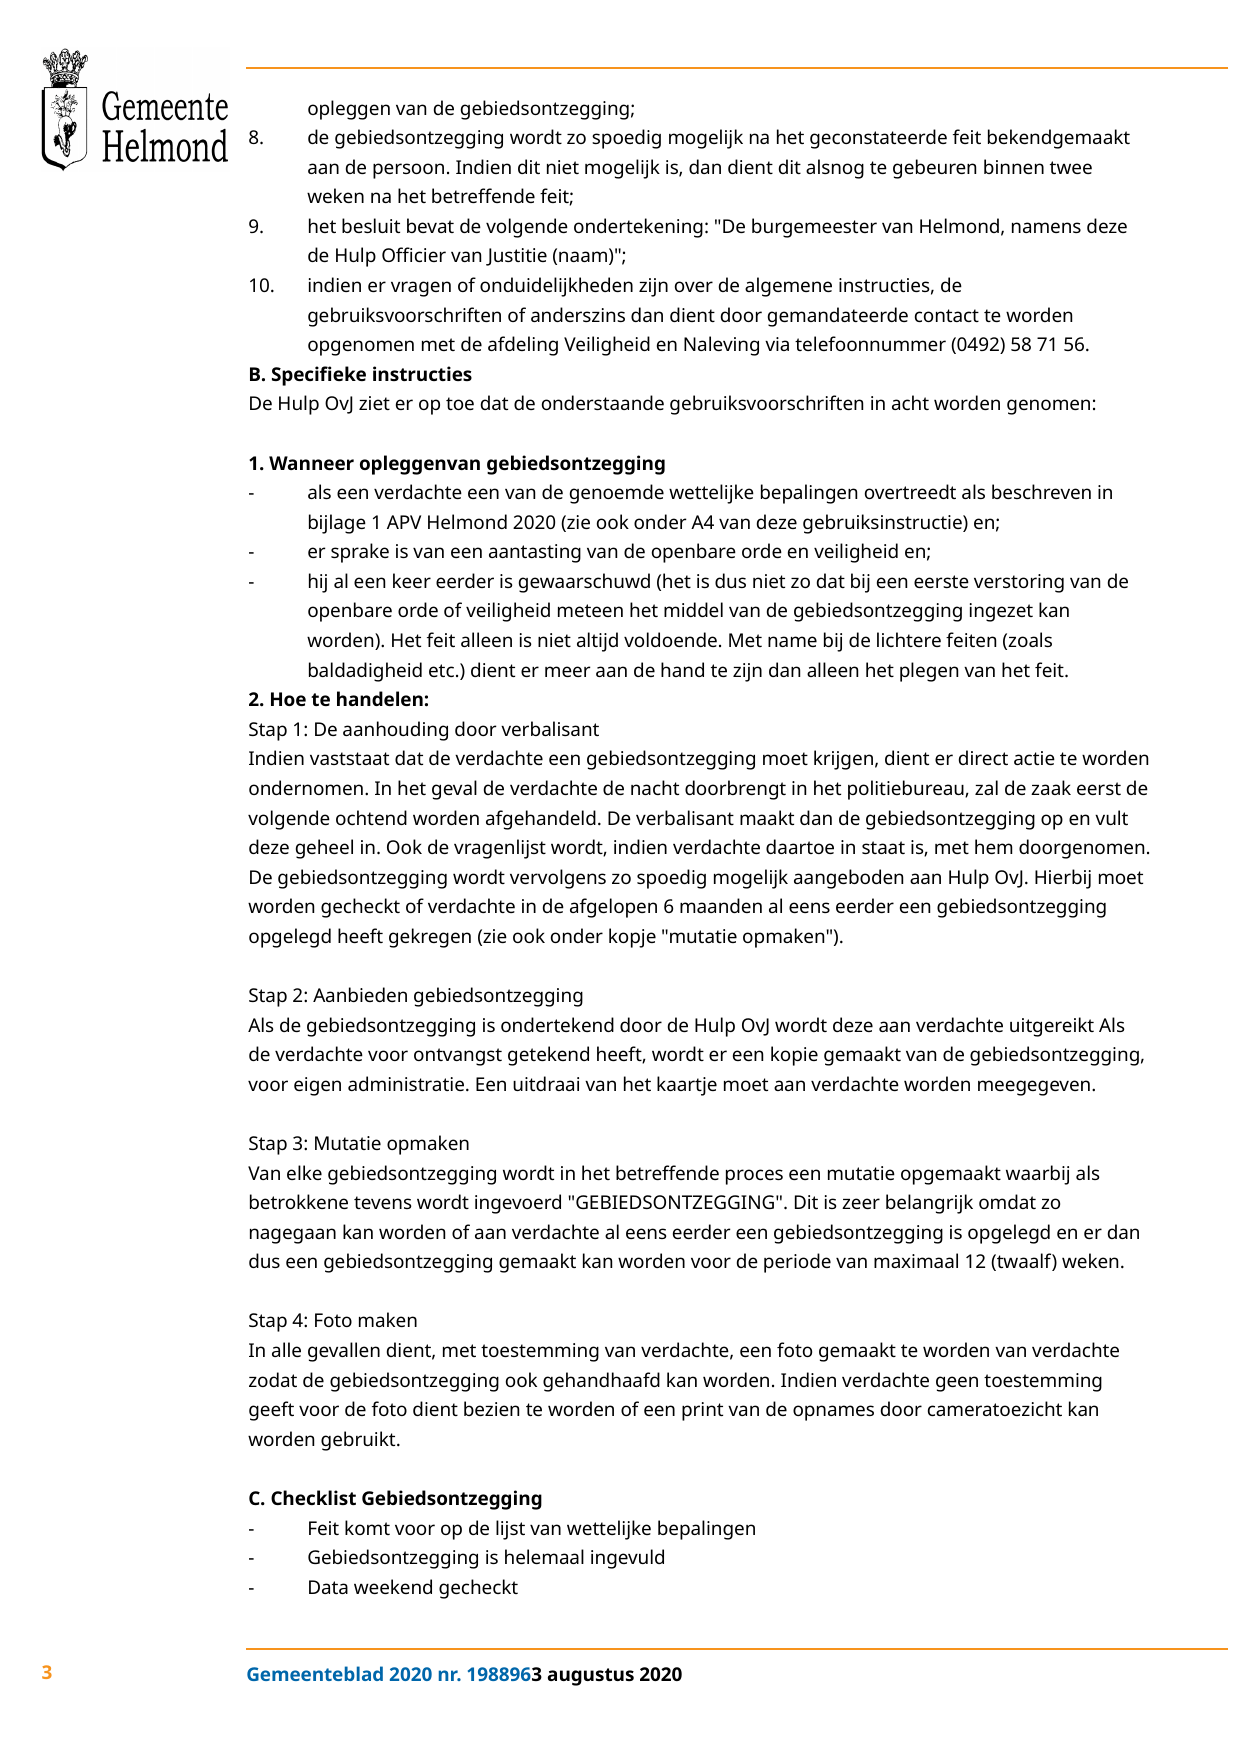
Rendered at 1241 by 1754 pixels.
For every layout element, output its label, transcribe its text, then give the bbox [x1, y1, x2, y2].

list er sprake is van een aantasting van de openbare orde en veiligheid en; [248, 538, 1152, 564]
list het besluit bevat de volgende ondertekening: "De burgemeester van Helmond, namens deze de Hulp Officier van Justitie (naam)"; [248, 213, 1152, 268]
text 1. Wanneer opleggenvan gebiedsontzegging [248, 450, 1152, 476]
list de gebiedsontzegging wordt zo spoedig mogelijk na het geconstateerde feit bekendgemaakt aan de persoon. Indien dit niet mogelijk is, dan dient dit alsnog te gebeuren binnen twee weken na het betreffende feit; [248, 124, 1152, 209]
picture [41, 47, 231, 172]
text 2. Hoe te handelen: [248, 686, 1152, 712]
text Stap 1: De aanhouding door verbalisant [248, 716, 1152, 742]
list Gebiedsontzegging is helemaal ingevuld [248, 1544, 1152, 1570]
text Van elke gebiedsontzegging wordt in het betreffende proces een mutatie opgemaakt waarbij als betrokkene tevens wordt ingevoerd "GEBIEDSONTZEGGING". Dit is zeer belangrijk omdat zo nagegaan kan worden of aan verdachte al eens eerder een gebiedsontzegging is opgelegd en er dan dus een gebiedsontzegging gemaakt kan worden voor de periode van maximaal 12 (twaalf) weken. [248, 1160, 1152, 1274]
text Stap 3: Mutatie opmaken [248, 1130, 1152, 1156]
text In alle gevallen dient, met toestemming van verdachte, een foto gemaakt te worden van verdachte zodat de gebiedsontzegging ook gehandhaafd kan worden. Indien verdachte geen toestemming geeft voor de foto dient bezien te worden of een print van de opnames door cameratoezicht kan worden gebruikt. [248, 1337, 1152, 1452]
list hij al een keer eerder is gewaarschuwd (het is dus niet zo dat bij een eerste verstoring van de openbare orde of veiligheid meteen het middel van de gebiedsontzegging ingezet kan worden). Het feit alleen is niet altijd voldoende. Met name bij de lichtere feiten (zoals baldadigheid etc.) dient er meer aan de hand te zijn dan alleen het plegen van het feit. [248, 568, 1152, 683]
text De gebiedsontzegging wordt vervolgens zo spoedig mogelijk aangeboden aan Hulp OvJ. Hierbij moet worden gecheckt of verdachte in de afgelopen 6 maanden al eens eerder een gebiedsontzegging opgelegd heeft gekregen (zie ook onder kopje "mutatie opmaken"). [248, 864, 1152, 949]
list Data weekend gecheckt [248, 1574, 1152, 1600]
text Stap 4: Foto maken [248, 1308, 1152, 1333]
text C. Checklist Gebiedsontzegging [248, 1485, 1152, 1511]
list Feit komt voor op de lijst van wettelijke bepalingen [248, 1515, 1152, 1541]
list opleggen van de gebiedsontzegging; [248, 95, 1152, 121]
text De Hulp OvJ ziet er op toe dat de onderstaande gebruiksvoorschriften in acht worden genomen: [248, 391, 1152, 416]
text Indien vaststaat dat de verdachte een gebiedsontzegging moet krijgen, dient er direct actie te worden ondernomen. In het geval de verdachte de nacht doorbrengt in het politiebureau, zal de zaak eerst de volgende ochtend worden afgehandeld. De verbalisant maakt dan de gebiedsontzegging op en vult deze geheel in. Ook de vragenlijst wordt, indien verdachte daartoe in staat is, met hem doorgenomen. [248, 746, 1152, 860]
list indien er vragen of onduidelijkheden zijn over de algemene instructies, de gebruiksvoorschriften of anderszins dan dient door gemandateerde contact te worden opgenomen met de afdeling Veiligheid en Naleving via telefoonnummer (0492) 58 71 56. [248, 272, 1152, 357]
list als een verdachte een van de genoemde wettelijke bepalingen overtreedt als beschreven in bijlage 1 APV Helmond 2020 (zie ook onder A4 van deze gebruiksinstructie) en; [248, 479, 1152, 535]
text Als de gebiedsontzegging is ondertekend door de Hulp OvJ wordt deze aan verdachte uitgereikt Als de verdachte voor ontvangst getekend heeft, wordt er een kopie gemaakt van de gebiedsontzegging, voor eigen administratie. Een uitdraai van het kaartje moet aan verdachte worden meegegeven. [248, 1012, 1152, 1097]
text B. Specifieke instructies [248, 361, 1152, 387]
text Stap 2: Aanbieden gebiedsontzegging [248, 982, 1152, 1008]
